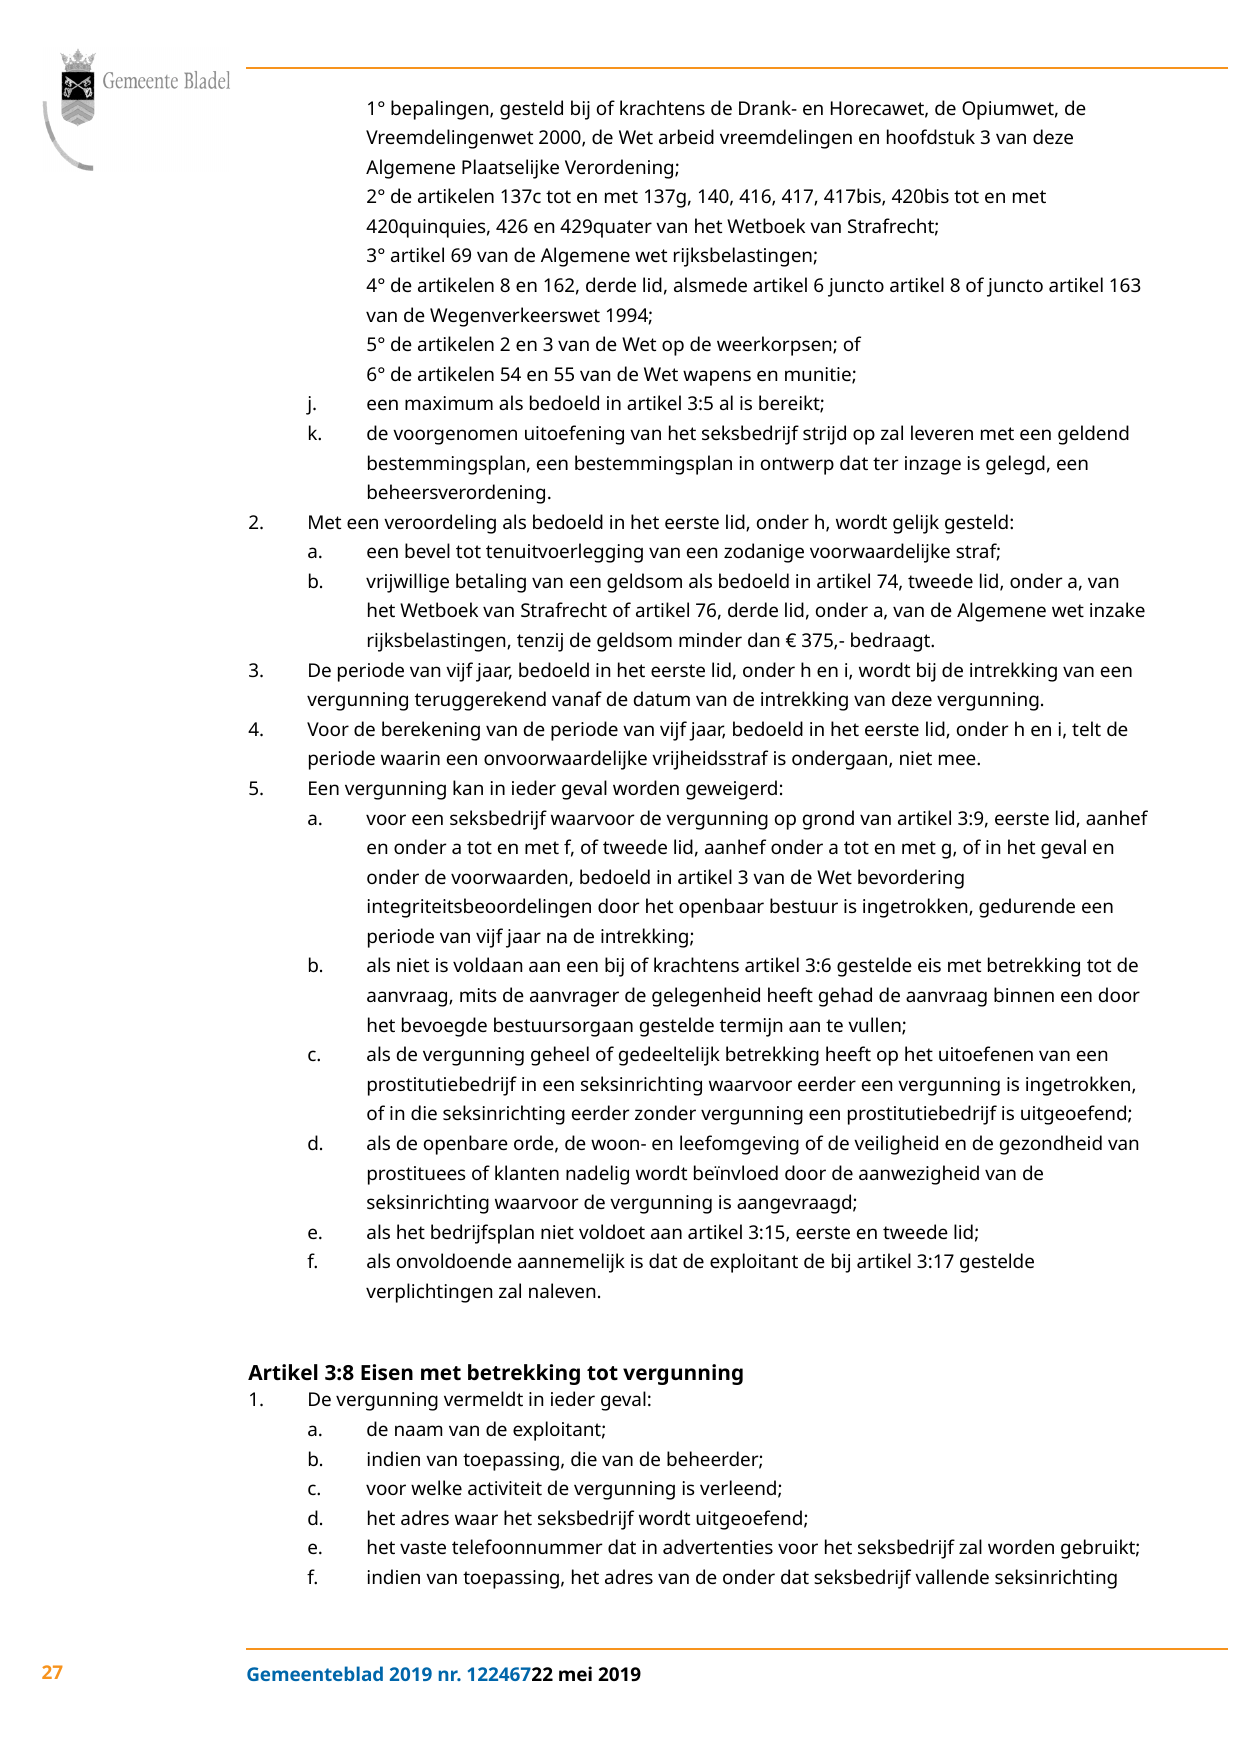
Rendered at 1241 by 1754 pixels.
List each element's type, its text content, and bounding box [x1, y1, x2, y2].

list De periode van vijf jaar, bedoeld in het eerste lid, onder h en i, wordt bij de intrekking van een vergunning teruggerekend vanaf de datum van de intrekking van deze vergunning. [248, 657, 1152, 712]
list 1° bepalingen, gesteld bij of krachtens de Drank- en Horecawet, de Opiumwet, de Vreemdelingenwet 2000, de Wet arbeid vreemdelingen en hoofdstuk 3 van deze Algemene Plaatselijke Verordening; [307, 95, 1152, 180]
list 5° de artikelen 2 en 3 van de Wet op de weerkorpsen; of [307, 331, 1152, 357]
list de naam van de exploitant; [307, 1416, 1152, 1442]
list Een vergunning kan in ieder geval worden geweigerd: [248, 775, 1152, 801]
list Voor de berekening van de periode van vijf jaar, bedoeld in het eerste lid, onder h en i, telt de periode waarin een onvoorwaardelijke vrijheidsstraf is ondergaan, niet mee. [248, 716, 1152, 771]
list als onvoldoende aannemelijk is dat de exploitant de bij artikel 3:17 gestelde verplichtingen zal naleven. [307, 1248, 1152, 1304]
list De vergunning vermeldt in ieder geval: [248, 1387, 1152, 1412]
list 6° de artikelen 54 en 55 van de Wet wapens en munitie; [307, 361, 1152, 387]
list het vaste telefoonnummer dat in advertenties voor het seksbedrijf zal worden gebruikt; [307, 1534, 1152, 1560]
list als de openbare orde, de woon- en leefomgeving of de veiligheid en de gezondheid van prostituees of klanten nadelig wordt beïnvloed door de aanwezigheid van de seksinrichting waarvoor de vergunning is aangevraagd; [307, 1130, 1152, 1215]
list als de vergunning geheel of gedeeltelijk betrekking heeft op het uitoefenen van een prostitutiebedrijf in een seksinrichting waarvoor eerder een vergunning is ingetrokken, of in die seksinrichting eerder zonder vergunning een prostitutiebedrijf is uitgeoefend; [307, 1041, 1152, 1126]
list 3° artikel 69 van de Algemene wet rijksbelastingen; [307, 243, 1152, 268]
list 4° de artikelen 8 en 162, derde lid, alsmede artikel 6 juncto artikel 8 of juncto artikel 163 van de Wegenverkeerswet 1994; [307, 272, 1152, 328]
list Met een veroordeling als bedoeld in het eerste lid, onder h, wordt gelijk gesteld: [248, 509, 1152, 535]
list vrijwillige betaling van een geldsom als bedoeld in artikel 74, tweede lid, onder a, van het Wetboek van Strafrecht of artikel 76, derde lid, onder a, van de Algemene wet inzake rijksbelastingen, tenzij de geldsom minder dan € 375,- bedraagt. [307, 568, 1152, 653]
list voor een seksbedrijf waarvoor de vergunning op grond van artikel 3:9, eerste lid, aanhef en onder a tot en met f, of tweede lid, aanhef onder a tot en met g, of in het geval en onder de voorwaarden, bedoeld in artikel 3 van de Wet bevordering integriteitsbeoordelingen door het openbaar bestuur is ingetrokken, gedurende een periode van vijf jaar na de intrekking; [307, 805, 1152, 949]
list het adres waar het seksbedrijf wordt uitgeoefend; [307, 1505, 1152, 1531]
list voor welke activiteit de vergunning is verleend; [307, 1475, 1152, 1501]
picture [41, 47, 231, 172]
text Artikel 3:8 Eisen met betrekking tot vergunning [248, 1358, 1152, 1387]
list 2° de artikelen 137c tot en met 137g, 140, 416, 417, 417bis, 420bis tot en met 420quinquies, 426 en 429quater van het Wetboek van Strafrecht; [307, 183, 1152, 239]
list als niet is voldaan aan een bij of krachtens artikel 3:6 gestelde eis met betrekking tot de aanvraag, mits de aanvrager de gelegenheid heeft gehad de aanvraag binnen een door het bevoegde bestuursorgaan gestelde termijn aan te vullen; [307, 953, 1152, 1038]
list indien van toepassing, die van de beheerder; [307, 1446, 1152, 1471]
list een maximum als bedoeld in artikel 3:5 al is bereikt; [307, 391, 1152, 416]
list de voorgenomen uitoefening van het seksbedrijf strijd op zal leveren met een geldend bestemmingsplan, een bestemmingsplan in ontwerp dat ter inzage is gelegd, een beheersverordening. [307, 420, 1152, 505]
list indien van toepassing, het adres van de onder dat seksbedrijf vallende seksinrichting [307, 1564, 1152, 1590]
list als het bedrijfsplan niet voldoet aan artikel 3:15, eerste en tweede lid; [307, 1219, 1152, 1245]
list een bevel tot tenuitvoerlegging van een zodanige voorwaardelijke straf; [307, 538, 1152, 564]
